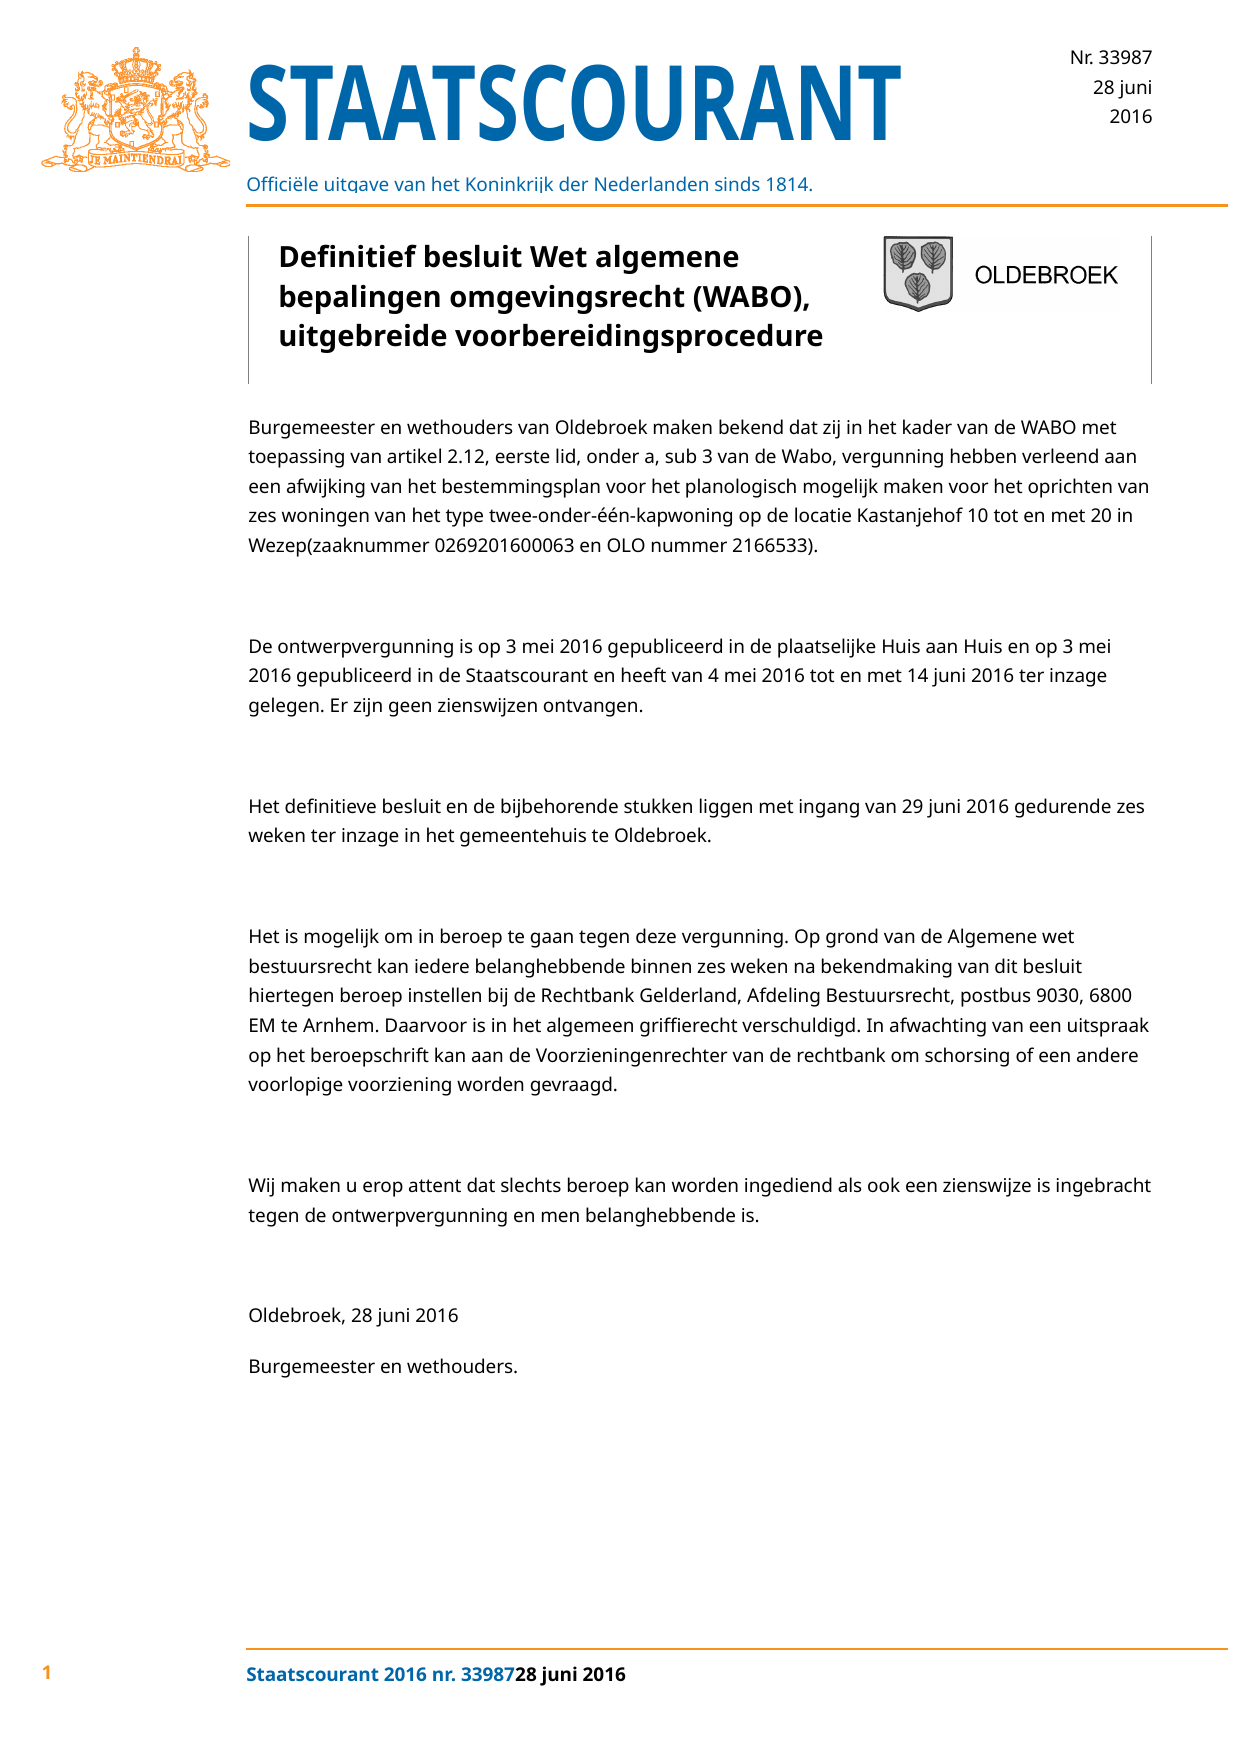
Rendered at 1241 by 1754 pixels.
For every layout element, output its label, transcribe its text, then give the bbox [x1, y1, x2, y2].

table_header [850, 236, 1151, 384]
text Burgemeester en wethouders. [248, 1353, 1152, 1379]
text De ontwerpvergunning is op 3 mei 2016 gepubliceerd in de plaatselijke Huis aan Huis en op 3 mei 2016 gepubliceerd in de Staatscourant en heeft van 4 mei 2016 tot en met 14 juni 2016 ter inzage gelegen. Er zijn geen zienswijzen ontvangen. [248, 633, 1152, 718]
picture [41, 47, 231, 172]
text Burgemeester en wethouders van Oldebroek maken bekend dat zij in het kader van de WABO met toepassing van artikel 2.12, eerste lid, onder a, sub 3 van de Wabo, vergunning hebben verleend aan een afwijking van het bestemmingsplan voor het planologisch mogelijk maken voor het oprichten van zes woningen van het type twee-onder-één-kapwoning op de locatie Kastanjehof 10 tot en met 20 in Wezep(zaaknummer 0269201600063 en OLO nummer 2166533). [248, 414, 1152, 558]
text Wij maken u erop attent dat slechts beroep kan worden ingediend als ook een zienswijze is ingebracht tegen de ontwerpvergunning en men belanghebbende is. [248, 1172, 1152, 1228]
text Het is mogelijk om in beroep te gaan tegen deze vergunning. Op grond van de Algemene wet bestuursrecht kan iedere belanghebbende binnen zes weken na bekendmaking van dit besluit hiertegen beroep instellen bij de Rechtbank Gelderland, Afdeling Bestuursrecht, postbus 9030, 6800 EM te Arnhem. Daarvoor is in het algemeen griffierecht verschuldigd. In afwachting van een uitspraak op het beroepschrift kan aan de Voorzieningenrechter van de rechtbank om schorsing of een andere voorlopige voorziening worden gevraagd. [248, 923, 1152, 1097]
table_header Definitief besluit Wet algemene bepalingen omgevingsrecht (WABO), uitgebreide voorbereidingsprocedure [249, 236, 850, 384]
text Oldebroek, 28 juni 2016 [248, 1303, 1152, 1328]
text Het definitieve besluit en de bijbehorende stukken liggen met ingang van 29 juni 2016 gedurende zes weken ter inzage in het gemeentehuis te Oldebroek. [248, 793, 1152, 848]
picture [882, 236, 1119, 314]
